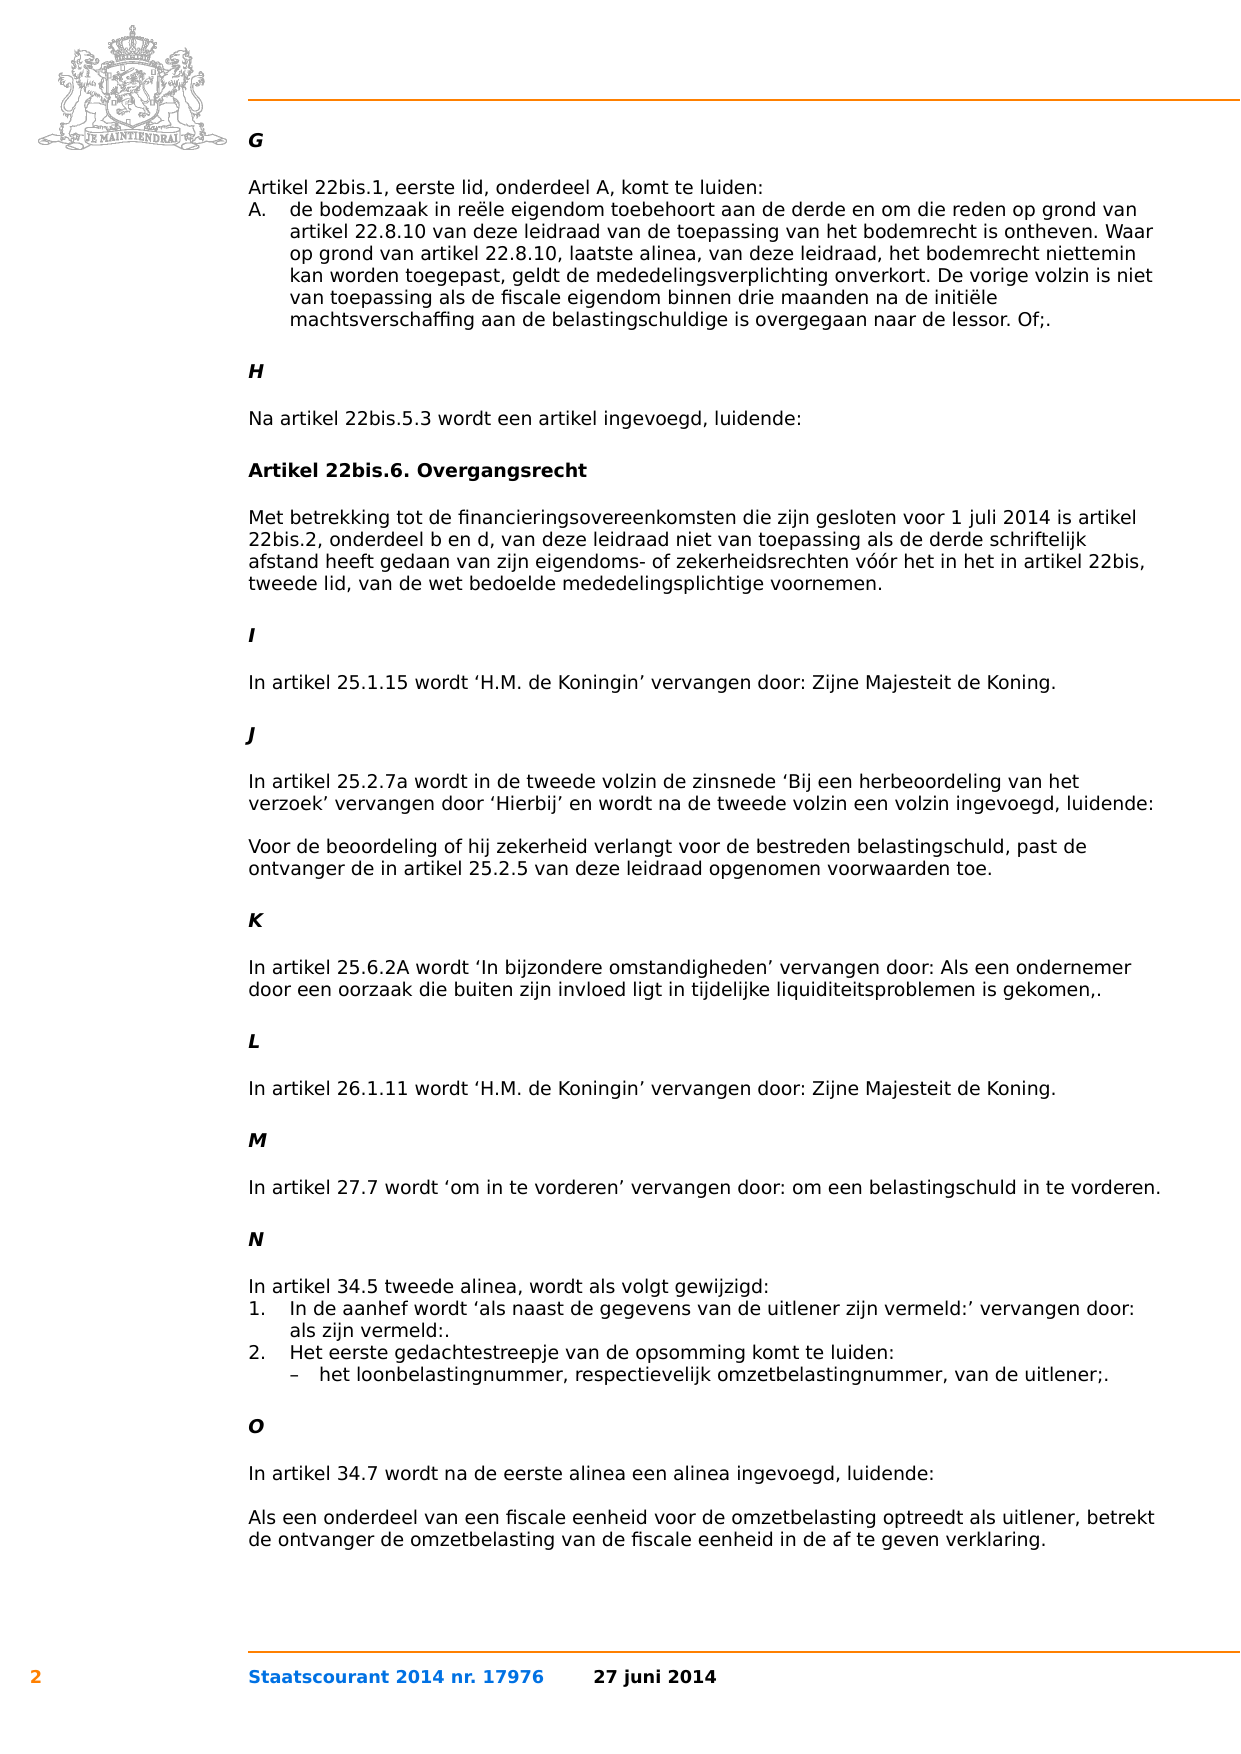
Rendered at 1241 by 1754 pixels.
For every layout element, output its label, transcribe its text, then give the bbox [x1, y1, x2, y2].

text In artikel 34.7 wordt na de eerste alinea een alinea ingevoegd, luidende: [248, 1463, 1163, 1485]
text In artikel 27.7 wordt ‘om in te vorderen’ vervangen door: om een belastingschuld in te vorderen. [248, 1177, 1163, 1199]
text 2. Het eerste gedachtestreepje van de opsomming komt te luiden: [248, 1342, 1163, 1364]
text In artikel 26.1.11 wordt ‘H.M. de Koningin’ vervangen door: Zijne Majesteit de Koning. [248, 1078, 1163, 1100]
subtitle L [248, 1031, 1163, 1053]
text Voor de beoordeling of hij zekerheid verlangt voor de bestreden belastingschuld, past de ontvanger de in artikel 25.2.5 van deze leidraad opgenomen voorwaarden toe. [248, 836, 1163, 880]
subtitle H [248, 361, 1163, 383]
subtitle O [248, 1416, 1163, 1438]
subtitle I [248, 624, 1163, 647]
picture [38, 25, 227, 150]
text Artikel 22bis.1, eerste lid, onderdeel A, komt te luiden: [248, 177, 1163, 199]
text – het loonbelastingnummer, respectievelijk omzetbelastingnummer, van de uitlener;. [289, 1364, 1163, 1386]
text In artikel 25.2.7a wordt in de tweede volzin de zinsnede ‘Bij een herbeoordeling van het verzoek’ vervangen door ‘Hierbij’ en wordt na de tweede volzin een volzin ingevoegd, luidende: [248, 771, 1163, 814]
subtitle N [248, 1229, 1163, 1251]
subtitle K [248, 910, 1163, 932]
subtitle G [248, 130, 1163, 152]
text 1. In de aanhef wordt ‘als naast de gegevens van de uitlener zijn vermeld:’ vervangen door: als zijn vermeld:. [248, 1298, 1163, 1342]
subtitle M [248, 1130, 1163, 1152]
subtitle J [248, 723, 1163, 746]
text Met betrekking tot de financieringsovereenkomsten die zijn gesloten voor 1 juli 2014 is artikel 22bis.2, onderdeel b en d, van deze leidraad niet van toepassing als de derde schriftelijk afstand heeft gedaan van zijn eigendoms- of zekerheidsrechten vóór het in het in artikel 22bis, tweede lid, van de wet bedoelde mededelingsplichtige voornemen. [248, 507, 1163, 594]
text Na artikel 22bis.5.3 wordt een artikel ingevoegd, luidende: [248, 408, 1163, 430]
subtitle Artikel 22bis.6. Overgangsrecht [248, 460, 1163, 482]
text A. de bodemzaak in reële eigendom toebehoort aan de derde en om die reden op grond van artikel 22.8.10 van deze leidraad van de toepassing van het bodemrecht is ontheven. Waar op grond van artikel 22.8.10, laatste alinea, van deze leidraad, het bodemrecht niettemin kan worden toegepast, geldt de mededelingsverplichting onverkort. De vorige volzin is niet van toepassing als de fiscale eigendom binnen drie maanden na de initiële machtsverschaffing aan de belastingschuldige is overgegaan naar de lessor. Of;. [248, 199, 1163, 331]
text In artikel 25.1.15 wordt ‘H.M. de Koningin’ vervangen door: Zijne Majesteit de Koning. [248, 672, 1163, 693]
text In artikel 25.6.2A wordt ‘In bijzondere omstandigheden’ vervangen door: Als een ondernemer door een oorzaak die buiten zijn invloed ligt in tijdelijke liquiditeitsproblemen is gekomen,. [248, 957, 1163, 1001]
text In artikel 34.5 tweede alinea, wordt als volgt gewijzigd: [248, 1276, 1163, 1298]
text Als een onderdeel van een fiscale eenheid voor de omzetbelasting optreedt als uitlener, betrekt de ontvanger de omzetbelasting van de fiscale eenheid in de af te geven verklaring. [248, 1507, 1163, 1551]
